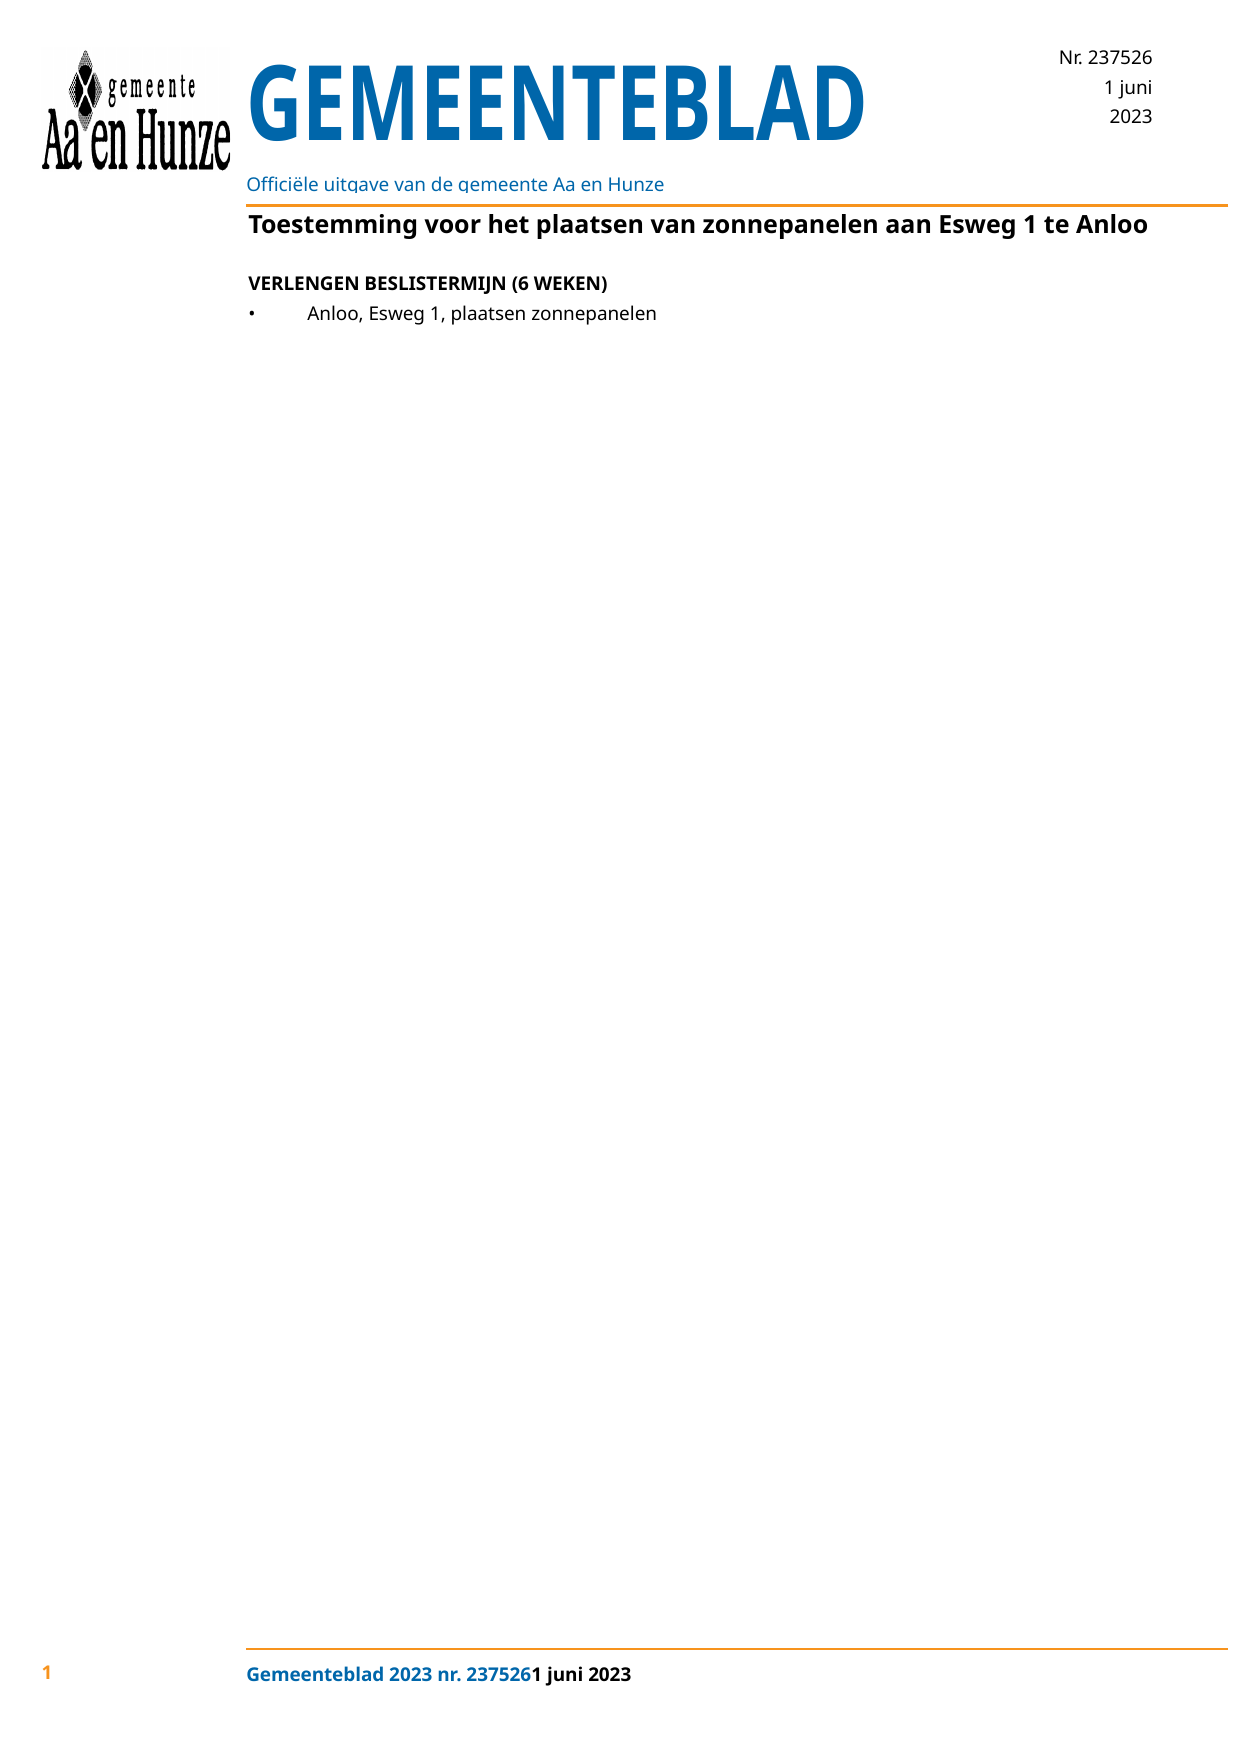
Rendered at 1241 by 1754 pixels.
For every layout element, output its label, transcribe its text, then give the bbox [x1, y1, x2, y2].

text VERLENGEN BESLISTERMIJN (6 WEKEN) [248, 270, 1152, 296]
list Anloo, Esweg 1, plaatsen zonnepanelen [248, 300, 1152, 326]
picture [41, 47, 231, 172]
text Toestemming voor het plaatsen van zonnepanelen aan Esweg 1 te Anloo [248, 207, 1152, 241]
